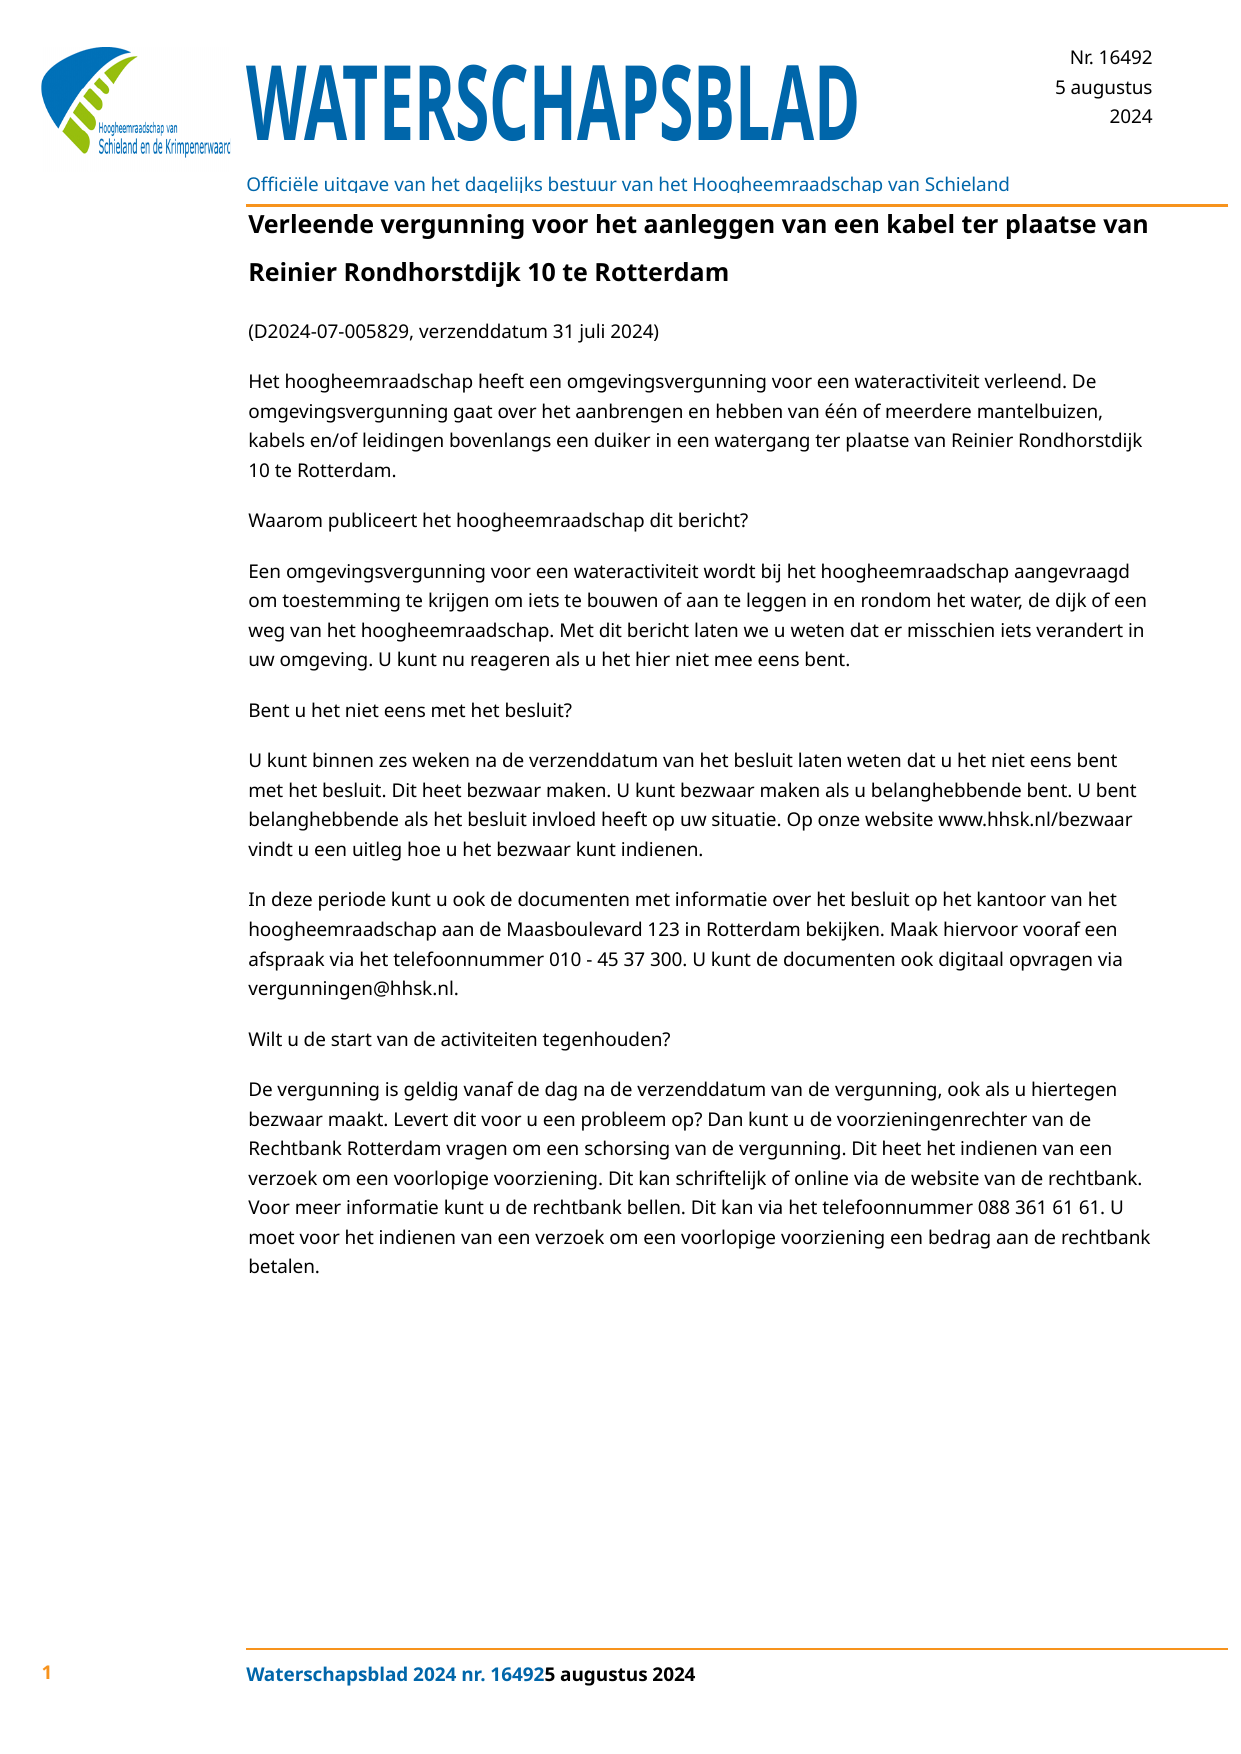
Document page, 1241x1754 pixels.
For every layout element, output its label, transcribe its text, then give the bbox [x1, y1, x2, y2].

text U kunt binnen zes weken na de verzenddatum van het besluit laten weten dat u het niet eens bent met het besluit. Dit heet bezwaar maken. U kunt bezwaar maken als u belanghebbende bent. U bent belanghebbende als het besluit invloed heeft op uw situatie. Op onze website www.hhsk.nl/bezwaar vindt u een uitleg hoe u het bezwaar kunt indienen. [248, 747, 1152, 862]
text Waarom publiceert het hoogheemraadschap dit bericht? [248, 507, 1152, 533]
text Een omgevingsvergunning voor een wateractiviteit wordt bij het hoogheemraadschap aangevraagd om toestemming te krijgen om iets te bouwen of aan te leggen in en rondom het water, de dijk of een weg van het hoogheemraadschap. Met dit bericht laten we u weten dat er misschien iets verandert in uw omgeving. U kunt nu reageren als u het hier niet mee eens bent. [248, 558, 1152, 672]
text De vergunning is geldig vanaf de dag na de verzenddatum van de vergunning, ook als u hiertegen bezwaar maakt. Levert dit voor u een probleem op? Dan kunt u de voorzieningenrechter van de Rechtbank Rotterdam vragen om een schorsing van de vergunning. Dit heet het indienen van een verzoek om een voorlopige voorziening. Dit kan schriftelijk of online via de website van de rechtbank. Voor meer informatie kunt u de rechtbank bellen. Dit kan via het telefoonnummer 088 361 61 61. U moet voor het indienen van een verzoek om een voorlopige voorziening een bedrag aan de rechtbank betalen. [248, 1076, 1152, 1279]
text In deze periode kunt u ook de documenten met informatie over het besluit op het kantoor van het hoogheemraadschap aan de Maasboulevard 123 in Rotterdam bekijken. Maak hiervoor vooraf een afspraak via het telefoonnummer 010 - 45 37 300. U kunt de documenten ook digitaal opvragen via vergunningen@hhsk.nl. [248, 887, 1152, 1001]
text Het hoogheemraadschap heeft een omgevingsvergunning voor een wateractiviteit verleend. De omgevingsvergunning gaat over het aanbrengen en hebben van één of meerdere mantelbuizen, kabels en/of leidingen bovenlangs een duiker in een watergang ter plaatse van Reinier Rondhorstdijk 10 te Rotterdam. [248, 368, 1152, 483]
picture [41, 47, 231, 172]
text Wilt u de start van de activiteiten tegenhouden? [248, 1026, 1152, 1052]
text (D2024-07-005829, verzenddatum 31 juli 2024) [248, 318, 1152, 344]
text Bent u het niet eens met het besluit? [248, 697, 1152, 723]
text Verleende vergunning voor het aanleggen van een kabel ter plaatse van Reinier Rondhorstdijk 10 te Rotterdam [248, 207, 1152, 288]
